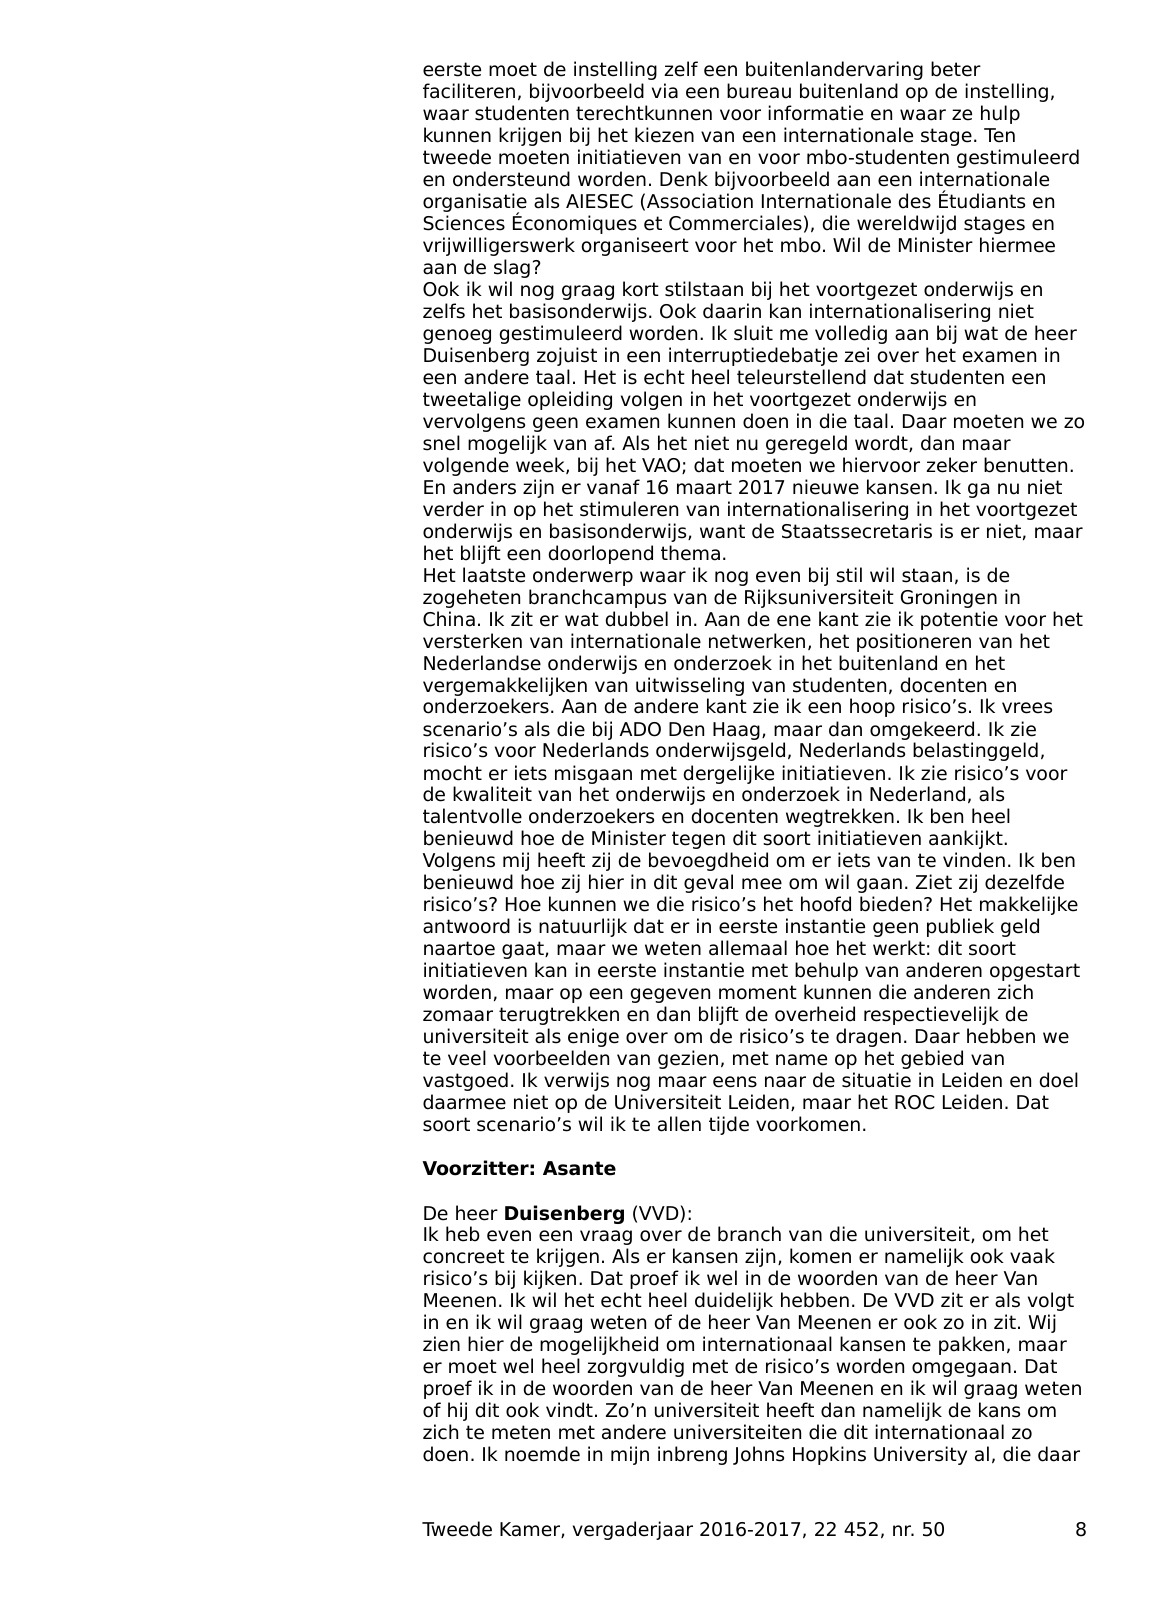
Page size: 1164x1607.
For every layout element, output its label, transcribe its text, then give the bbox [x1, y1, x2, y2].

text Ook ik wil nog graag kort stilstaan bij het voortgezet onderwijs en zelfs het basisonderwijs. Ook daarin kan internationalisering niet genoeg gestimuleerd worden. Ik sluit me volledig aan bij wat de heer Duisenberg zojuist in een interruptiedebatje zei over het examen in een andere taal. Het is echt heel teleurstellend dat studenten een tweetalige opleiding volgen in het voortgezet onderwijs en vervolgens geen examen kunnen doen in die taal. Daar moeten we zo snel mogelijk van af. Als het niet nu geregeld wordt, dan maar volgende week, bij het VAO; dat moeten we hiervoor zeker benutten. En anders zijn er vanaf 16 maart 2017 nieuwe kansen. Ik ga nu niet verder in op het stimuleren van internationalisering in het voortgezet onderwijs en basisonderwijs, want de Staatssecretaris is er niet, maar het blijft een doorlopend thema. [422, 279, 1087, 564]
text Het laatste onderwerp waar ik nog even bij stil wil staan, is de zogeheten branchcampus van de Rijksuniversiteit Groningen in China. Ik zit er wat dubbel in. Aan de ene kant zie ik potentie voor het versterken van internationale netwerken, het positioneren van het Nederlandse onderwijs en onderzoek in het buitenland en het vergemakkelijken van uitwisseling van studenten, docenten en onderzoekers. Aan de andere kant zie ik een hoop risico’s. Ik vrees scenario’s als die bij ADO Den Haag, maar dan omgekeerd. Ik zie risico’s voor Nederlands onderwijsgeld, Nederlands belastinggeld, mocht er iets misgaan met dergelijke initiatieven. Ik zie risico’s voor de kwaliteit van het onderwijs en onderzoek in Nederland, als talentvolle onderzoekers en docenten wegtrekken. Ik ben heel benieuwd hoe de Minister tegen dit soort initiatieven aankijkt. Volgens mij heeft zij de bevoegdheid om er iets van te vinden. Ik ben benieuwd hoe zij hier in dit geval mee om wil gaan. Ziet zij dezelfde risico’s? Hoe kunnen we die risico’s het hoofd bieden? Het makkelijke antwoord is natuurlijk dat er in eerste instantie geen publiek geld naartoe gaat, maar we weten allemaal hoe het werkt: dit soort initiatieven kan in eerste instantie met behulp van anderen opgestart worden, maar op een gegeven moment kunnen die anderen zich zomaar terugtrekken en dan blijft de overheid respectievelijk de universiteit als enige over om de risico’s te dragen. Daar hebben we te veel voorbeelden van gezien, met name op het gebied van vastgoed. Ik verwijs nog maar eens naar de situatie in Leiden en doel daarmee niet op de Universiteit Leiden, maar het ROC Leiden. Dat soort scenario’s wil ik te allen tijde voorkomen. [422, 564, 1087, 1136]
subtitle Voorzitter: Asante [422, 1158, 1087, 1180]
text Ik heb even een vraag over de branch van die universiteit, om het concreet te krijgen. Als er kansen zijn, komen er namelijk ook vaak risico’s bij kijken. Dat proef ik wel in de woorden van de heer Van Meenen. Ik wil het echt heel duidelijk hebben. De VVD zit er als volgt in en ik wil graag weten of de heer Van Meenen er ook zo in zit. Wij zien hier de mogelijkheid om internationaal kansen te pakken, maar er moet wel heel zorgvuldig met de risico’s worden omgegaan. Dat proef ik in de woorden van de heer Van Meenen en ik wil graag weten of hij dit ook vindt. Zo’n universiteit heeft dan namelijk de kans om zich te meten met andere universiteiten die dit internationaal zo doen. Ik noemde in mijn inbreng Johns Hopkins University al, die daar [422, 1224, 1087, 1466]
text De heer Duisenberg (VVD): [422, 1202, 1087, 1224]
text eerste moet de instelling zelf een buitenlandervaring beter faciliteren, bijvoorbeeld via een bureau buitenland op de instelling, waar studenten terechtkunnen voor informatie en waar ze hulp kunnen krijgen bij het kiezen van een internationale stage. Ten tweede moeten initiatieven van en voor mbo-studenten gestimuleerd en ondersteund worden. Denk bijvoorbeeld aan een internationale organisatie als AIESEC (Association Internationale des Étudiants en Sciences Économiques et Commerciales), die wereldwijd stages en vrijwilligerswerk organiseert voor het mbo. Wil de Minister hiermee aan de slag? [422, 59, 1087, 279]
